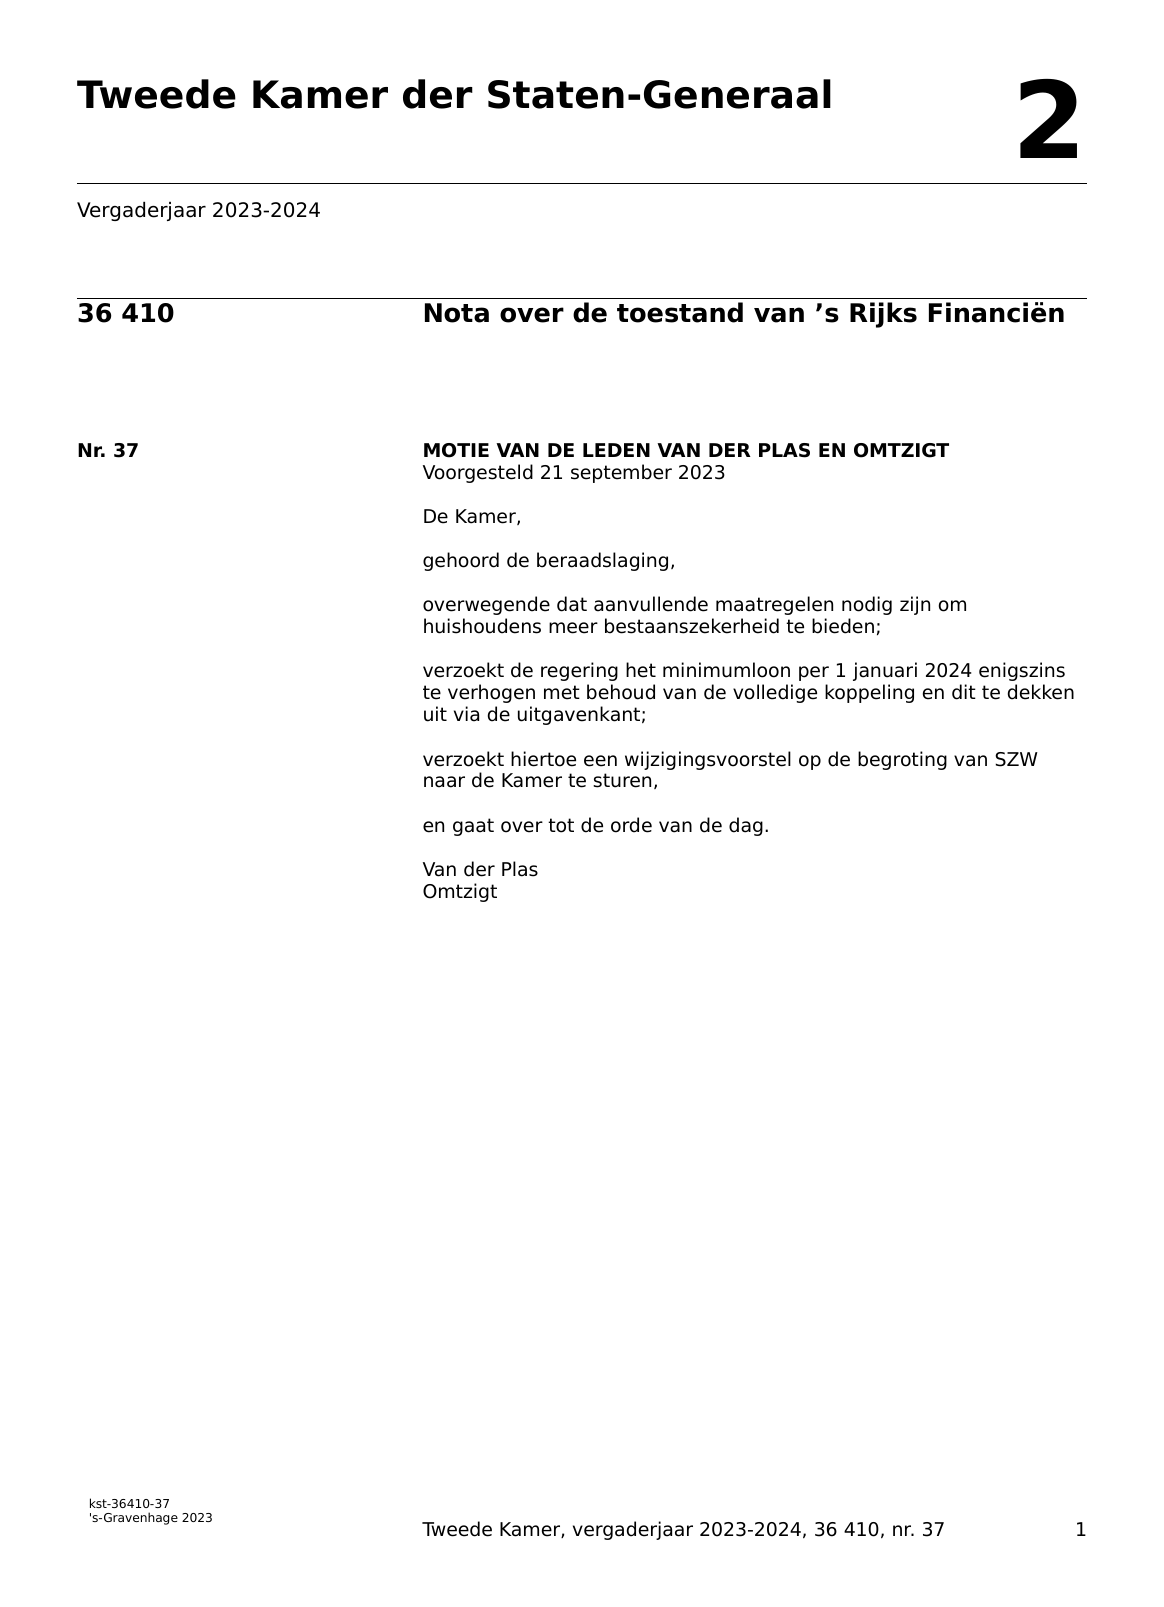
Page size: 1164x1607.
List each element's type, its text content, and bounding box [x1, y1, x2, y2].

table_header 2 [886, 59, 1087, 183]
text Omtzigt [422, 881, 1087, 903]
text kst-36410-37 [88, 1497, 323, 1511]
table_header Tweede Kamer der Staten-Generaal [77, 59, 886, 183]
subtitle Nr. 37 MOTIE VAN DE LEDEN VAN DER PLAS EN OMTZIGT [77, 440, 1087, 462]
text verzoekt hiertoe een wijzigingsvoorstel op de begroting van SZW naar de Kamer te sturen, [422, 748, 1087, 792]
text verzoekt de regering het minimumloon per 1 januari 2024 enigszins te verhogen met behoud van de volledige koppeling en dit te dekken uit via de uitgavenkant; [422, 660, 1087, 726]
text Voorgesteld 21 september 2023 [422, 462, 1087, 484]
text Van der Plas [422, 859, 1087, 881]
text De Kamer, [422, 506, 1087, 528]
table_cell Vergaderjaar 2023-2024 [77, 184, 1087, 298]
text 's-Gravenhage 2023 [88, 1511, 323, 1525]
subtitle 36 410 Nota over de toestand van ’s Rijks Financiën [77, 299, 1087, 329]
text gehoord de beraadslaging, [422, 550, 1087, 572]
text overwegende dat aanvullende maatregelen nodig zijn om huishoudens meer bestaanszekerheid te bieden; [422, 594, 1087, 638]
text en gaat over tot de orde van de dag. [422, 814, 1087, 837]
